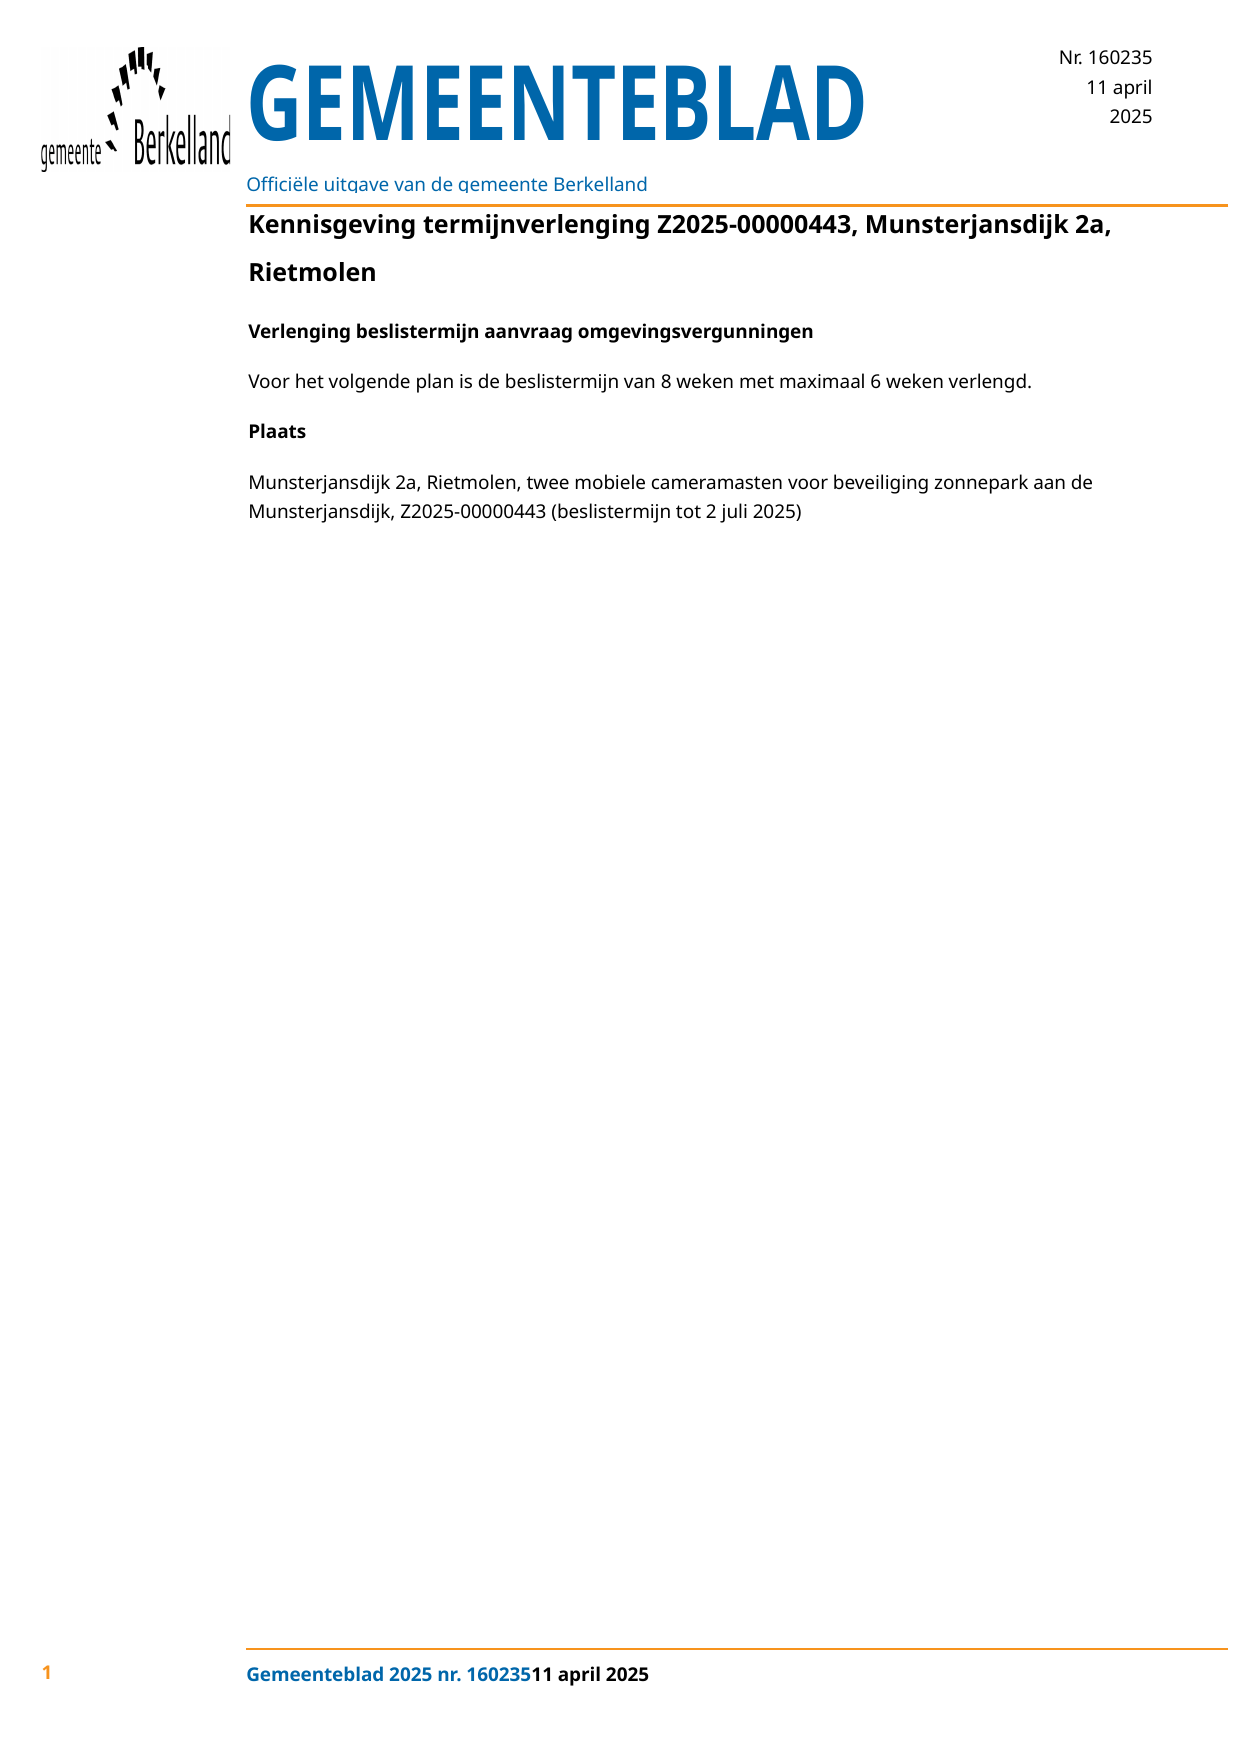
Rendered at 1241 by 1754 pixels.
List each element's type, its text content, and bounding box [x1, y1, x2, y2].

picture [41, 47, 231, 172]
text Verlenging beslistermijn aanvraag omgevingsvergunningen [248, 318, 1152, 344]
text Kennisgeving termijnverlenging Z2025-00000443, Munsterjansdijk 2a, Rietmolen [248, 207, 1152, 288]
text Munsterjansdijk 2a, Rietmolen, twee mobiele cameramasten voor beveiliging zonnepark aan de Munsterjansdijk, Z2025-00000443 (beslistermijn tot 2 juli 2025) [248, 469, 1152, 524]
text Plaats [248, 419, 1152, 444]
text Voor het volgende plan is de beslistermijn van 8 weken met maximaal 6 weken verlengd. [248, 368, 1152, 394]
